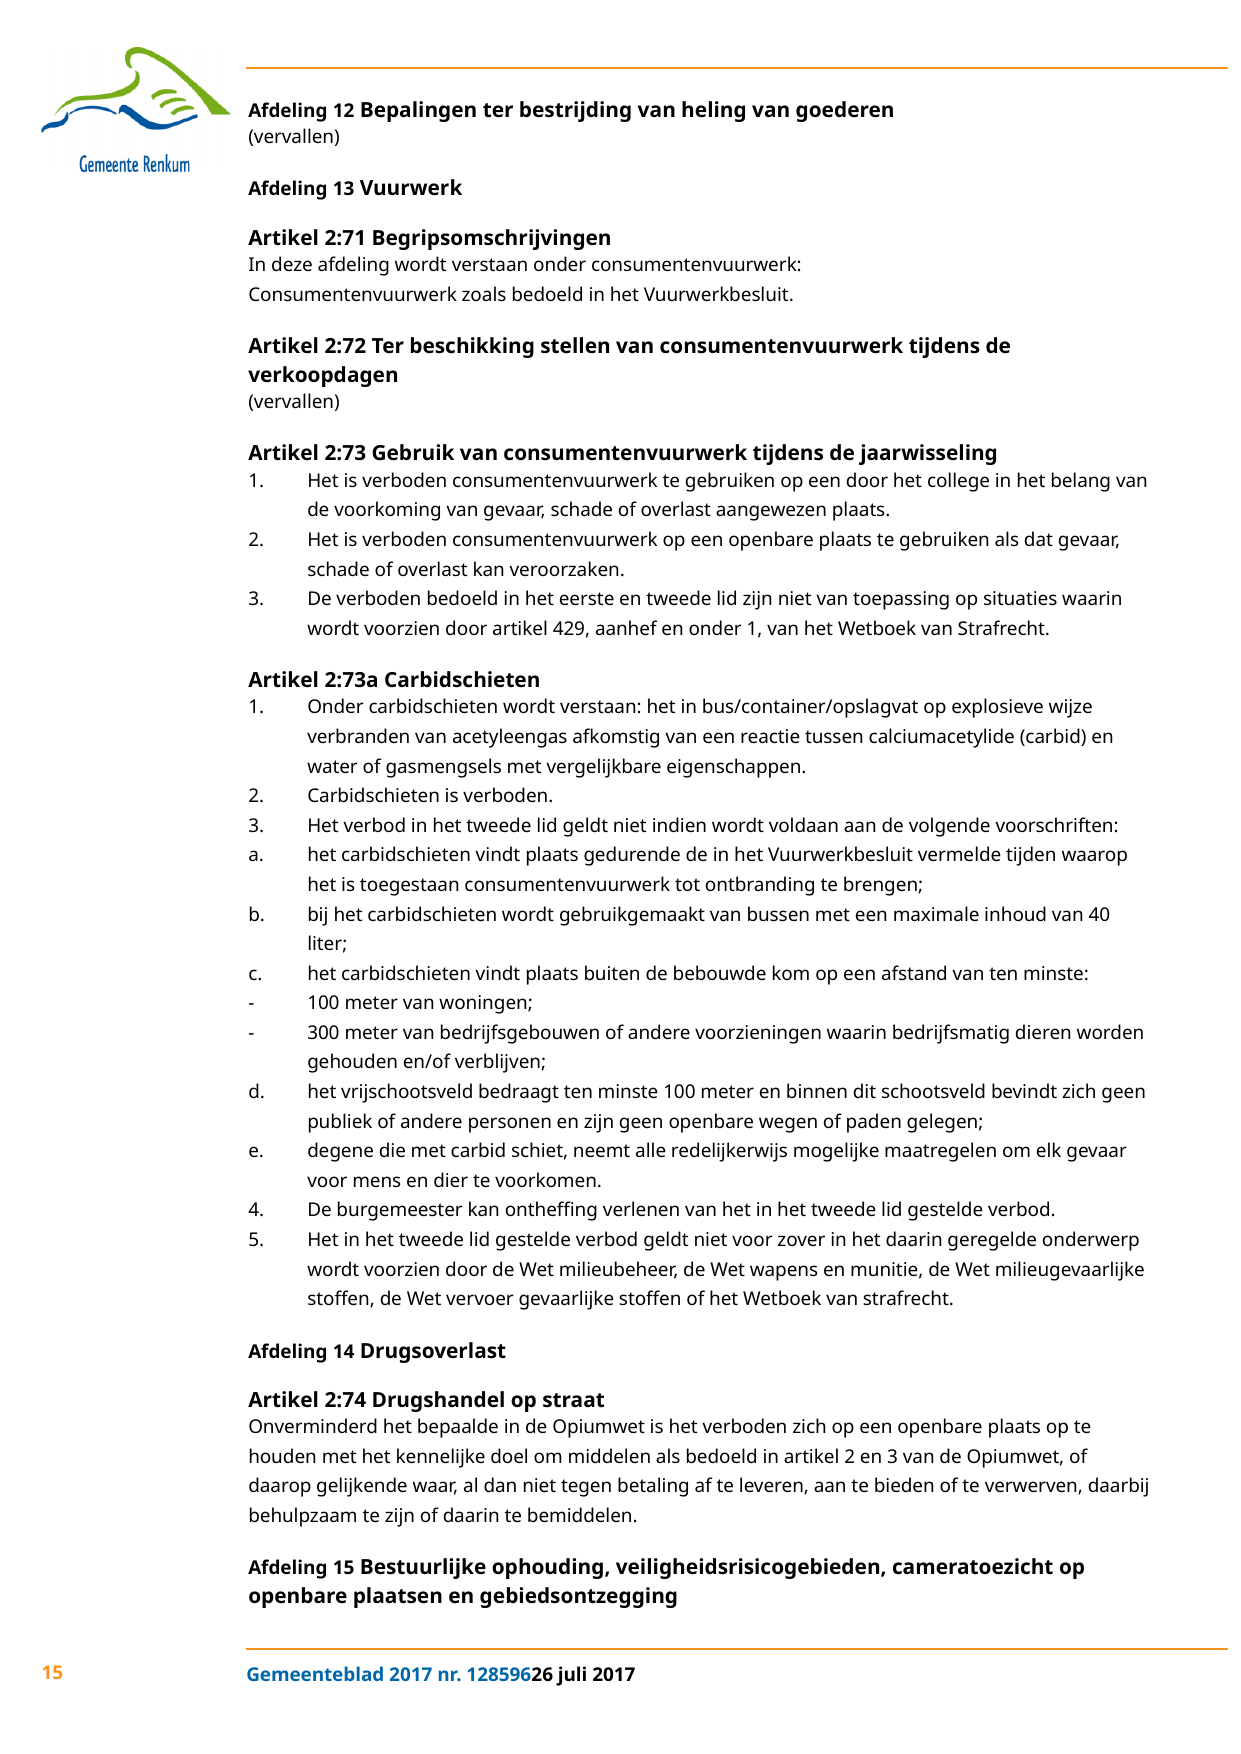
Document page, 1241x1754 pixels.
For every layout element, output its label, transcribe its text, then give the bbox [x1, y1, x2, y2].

text In deze afdeling wordt verstaan onder consumentenvuurwerk: [248, 251, 1152, 277]
text Consumentenvuurwerk zoals bedoeld in het Vuurwerkbesluit. [248, 281, 1152, 307]
list Het is verboden consumentenvuurwerk op een openbare plaats te gebruiken als dat gevaar, schade of overlast kan veroorzaken. [248, 526, 1152, 581]
list De verboden bedoeld in het eerste en tweede lid zijn niet van toepassing op situaties waarin wordt voorzien door artikel 429, aanhef en onder 1, van het Wetboek van Strafrecht. [248, 585, 1152, 641]
text Afdeling 12 Bepalingen ter bestrijding van heling van goederen [248, 95, 1152, 123]
list Het in het tweede lid gestelde verbod geldt niet voor zover in het daarin geregelde onderwerp wordt voorzien door de Wet milieubeheer, de Wet wapens en munitie, de Wet milieugevaarlijke stoffen, de Wet vervoer gevaarlijke stoffen of het Wetboek van strafrecht. [248, 1226, 1152, 1311]
list het carbidschieten vindt plaats gedurende de in het Vuurwerkbesluit vermelde tijden waarop het is toegestaan consumentenvuurwerk tot ontbranding te brengen; [248, 842, 1152, 897]
text Afdeling 14 Drugsoverlast [248, 1336, 1152, 1364]
text Artikel 2:72 Ter beschikking stellen van consumentenvuurwerk tijdens de verkoopdagen [248, 331, 1152, 388]
list Onder carbidschieten wordt verstaan: het in bus/container/opslagvat op explosieve wijze verbranden van acetyleengas afkomstig van een reactie tussen calciumacetylide (carbid) en water of gasmengsels met vergelijkbare eigenschappen. [248, 694, 1152, 779]
list Het is verboden consumentenvuurwerk te gebruiken op een door het college in het belang van de voorkoming van gevaar, schade of overlast aangewezen plaats. [248, 467, 1152, 522]
list De burgemeester kan ontheffing verlenen van het in het tweede lid gestelde verbod. [248, 1197, 1152, 1222]
list Het verbod in het tweede lid geldt niet indien wordt voldaan aan de volgende voorschriften: [248, 812, 1152, 838]
text Afdeling 13 Vuurwerk [248, 173, 1152, 202]
list het vrijschootsveld bedraagt ten minste 100 meter en binnen dit schootsveld bevindt zich geen publiek of andere personen en zijn geen openbare wegen of paden gelegen; [248, 1078, 1152, 1134]
text Artikel 2:71 Begripsomschrijvingen [248, 223, 1152, 251]
text Artikel 2:74 Drugshandel op straat [248, 1385, 1152, 1413]
text (vervallen) [248, 388, 1152, 414]
picture [41, 47, 231, 172]
text Afdeling 15 Bestuurlijke ophouding, veiligheidsrisicogebieden, cameratoezicht op openbare plaatsen en gebiedsontzegging [248, 1552, 1152, 1609]
text Onverminderd het bepaalde in de Opiumwet is het verboden zich op een openbare plaats op te houden met het kennelijke doel om middelen als bedoeld in artikel 2 en 3 van de Opiumwet, of daarop gelijkende waar, al dan niet tegen betaling af te leveren, aan te bieden of te verwerven, daarbij behulpzaam te zijn of daarin te bemiddelen. [248, 1413, 1152, 1528]
list 100 meter van woningen; [248, 989, 1152, 1015]
text Artikel 2:73a Carbidschieten [248, 665, 1152, 694]
list bij het carbidschieten wordt gebruikgemaakt van bussen met een maximale inhoud van 40 liter; [248, 901, 1152, 956]
list degene die met carbid schiet, neemt alle redelijkerwijs mogelijke maatregelen om elk gevaar voor mens en dier te voorkomen. [248, 1137, 1152, 1193]
list het carbidschieten vindt plaats buiten de bebouwde kom op een afstand van ten minste: [248, 960, 1152, 986]
list 300 meter van bedrijfsgebouwen of andere voorzieningen waarin bedrijfsmatig dieren worden gehouden en/of verblijven; [248, 1019, 1152, 1074]
list Carbidschieten is verboden. [248, 782, 1152, 808]
text (vervallen) [248, 123, 1152, 149]
text Artikel 2:73 Gebruik van consumentenvuurwerk tijdens de jaarwisseling [248, 438, 1152, 467]
